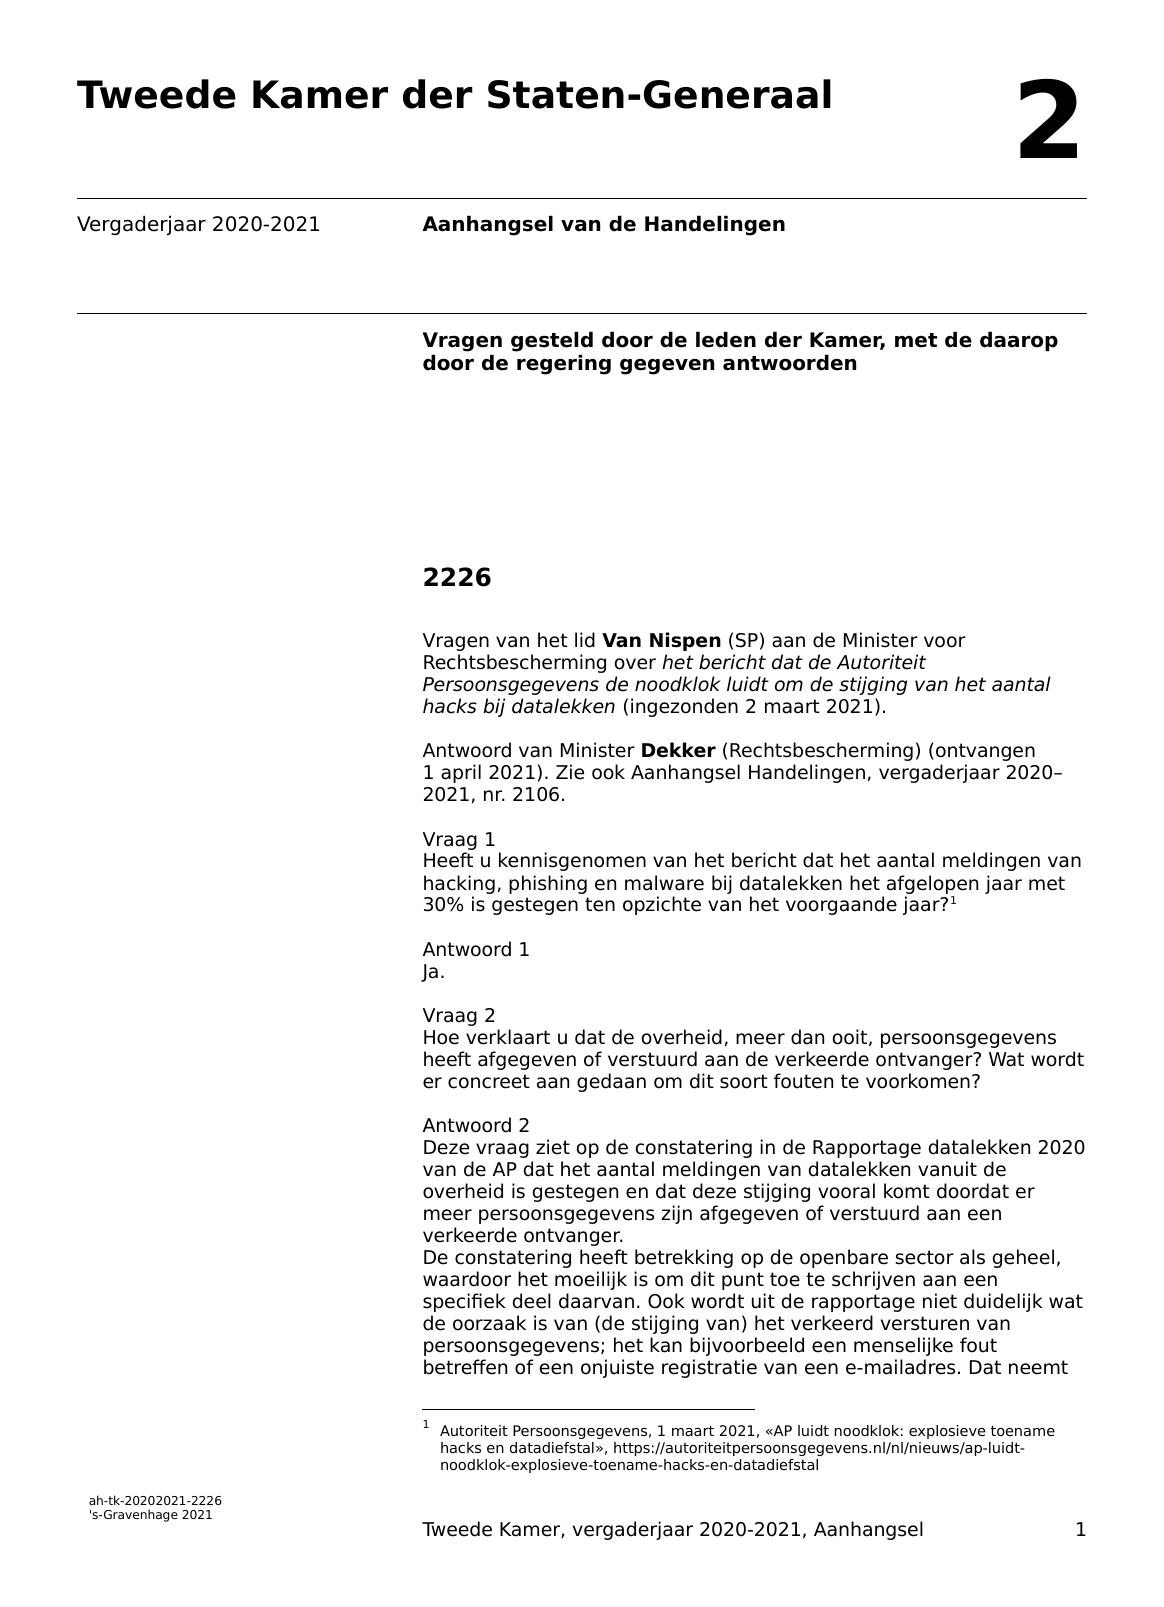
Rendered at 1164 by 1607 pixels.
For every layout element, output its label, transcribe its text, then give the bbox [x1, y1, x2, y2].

table_header Tweede Kamer der Staten-Generaal [77, 59, 886, 198]
text Ja. [422, 961, 1087, 982]
text Antwoord 2 [422, 1115, 1087, 1137]
text Antwoord 1 [422, 938, 1087, 961]
text ah-tk-20202021-2226 [88, 1494, 323, 1508]
table_cell Aanhangsel van de Handelingen [422, 199, 1087, 313]
text 's-Gravenhage 2021 [88, 1508, 323, 1522]
text Deze vraag ziet op de constatering in de Rapportage datalekken 2020 van de AP dat het aantal meldingen van datalekken vanuit de overheid is gestegen en dat deze stijging vooral komt doordat er meer persoonsgegevens zijn afgegeven of verstuurd aan een verkeerde ontvanger. [422, 1137, 1087, 1247]
table_header 2 [886, 59, 1087, 198]
text Antwoord van Minister Dekker (Rechtsbescherming) (ontvangen 1 april 2021). Zie ook Aanhangsel Handelingen, vergaderjaar 2020–2021, nr. 2106. [422, 740, 1087, 806]
text 2226 [422, 563, 1087, 592]
text Vraag 1 [422, 828, 1087, 850]
text Vragen van het lid Van Nispen (SP) aan de Minister voor Rechtsbescherming over het bericht dat de Autoriteit Persoonsgegevens de noodklok luidt om de stijging van het aantal hacks bij datalekken (ingezonden 2 maart 2021). [422, 630, 1087, 718]
text Autoriteit Persoonsgegevens, 1 maart 2021, «AP luidt noodklok: explosieve toename hacks en datadiefstal», https://autoriteitpersoonsgegevens.nl/nl/nieuws/ap-luidt-noodklok-explosieve-toename-hacks-en-datadiefstal [422, 1418, 1087, 1474]
text Vraag 2 [422, 1005, 1087, 1027]
table_cell Vragen gesteld door de leden der Kamer, met de daarop door de regering gegeven antwoorden [422, 314, 1087, 375]
text Hoe verklaart u dat de overheid, meer dan ooit, persoonsgegevens heeft afgegeven of verstuurd aan de verkeerde ontvanger? Wat wordt er concreet aan gedaan om dit soort fouten te voorkomen? [422, 1027, 1087, 1093]
table_cell [77, 314, 422, 375]
text Heeft u kennisgenomen van het bericht dat het aantal meldingen van hacking, phishing en malware bij datalekken het afgelopen jaar met 30% is gestegen ten opzichte van het voorgaande jaar? [422, 850, 1087, 916]
table_cell Vergaderjaar 2020-2021 [77, 199, 422, 313]
text De constatering heeft betrekking op de openbare sector als geheel, waardoor het moeilijk is om dit punt toe te schrijven aan een specifiek deel daarvan. Ook wordt uit de rapportage niet duidelijk wat de oorzaak is van (de stijging van) het verkeerd versturen van persoonsgegevens; het kan bijvoorbeeld een menselijke fout betreffen of een onjuiste registratie van een e-mailadres. Dat neemt [422, 1247, 1087, 1378]
